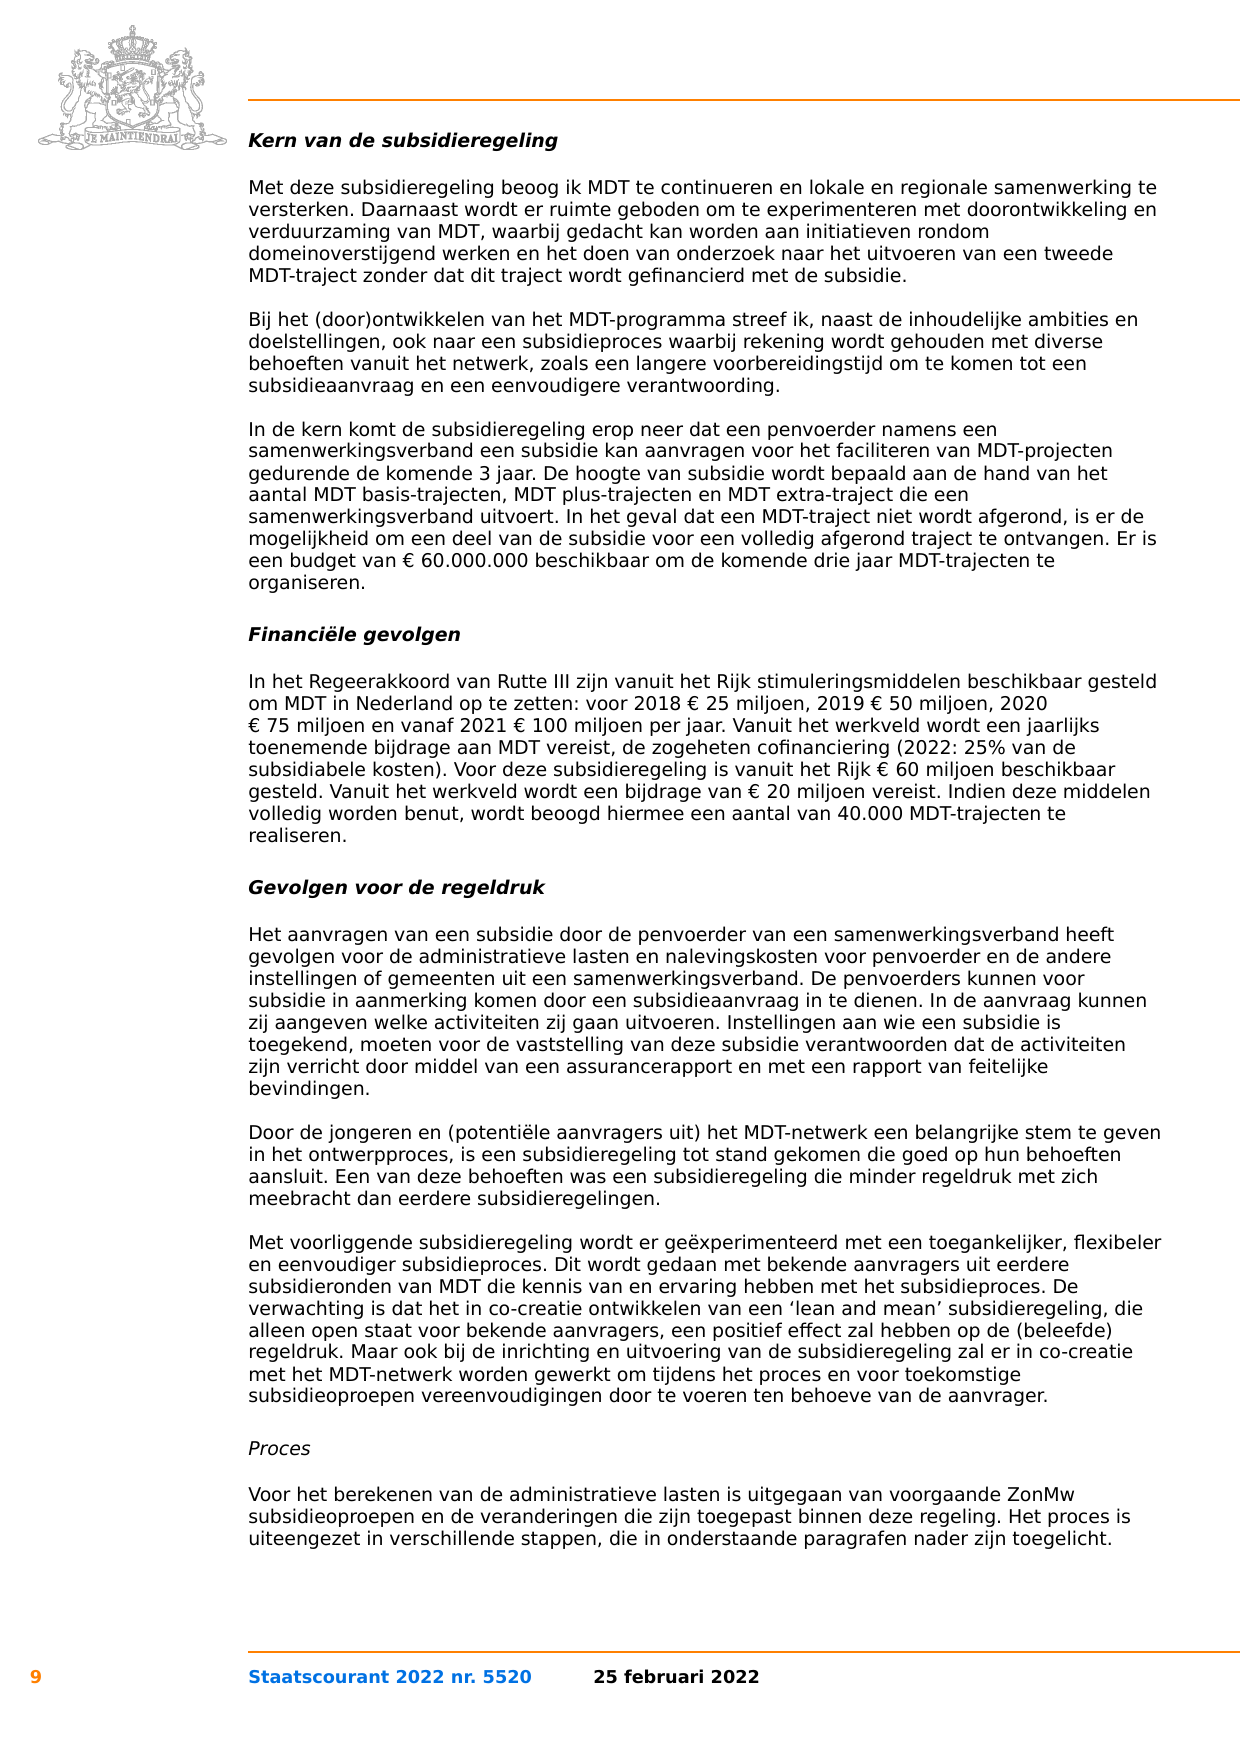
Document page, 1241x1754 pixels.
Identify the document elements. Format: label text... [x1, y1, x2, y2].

subtitle Kern van de subsidieregeling [248, 130, 1163, 152]
text Voor het berekenen van de administratieve lasten is uitgegaan van voorgaande ZonMw subsidieoproepen en de veranderingen die zijn toegepast binnen deze regeling. Het proces is uiteengezet in verschillende stappen, die in onderstaande paragrafen nader zijn toegelicht. [248, 1484, 1163, 1550]
subtitle Proces [248, 1437, 1163, 1459]
picture [38, 25, 227, 150]
text In het Regeerakkoord van Rutte III zijn vanuit het Rijk stimuleringsmiddelen beschikbaar gesteld om MDT in Nederland op te zetten: voor 2018 € 25 miljoen, 2019 € 50 miljoen, 2020 € 75 miljoen en vanaf 2021 € 100 miljoen per jaar. Vanuit het werkveld wordt een jaarlijks toenemende bijdrage aan MDT vereist, de zogeheten cofinanciering (2022: 25% van de subsidiabele kosten). Voor deze subsidieregeling is vanuit het Rijk € 60 miljoen beschikbaar gesteld. Vanuit het werkveld wordt een bijdrage van € 20 miljoen vereist. Indien deze middelen volledig worden benut, wordt beoogd hiermee een aantal van 40.000 MDT-trajecten te realiseren. [248, 671, 1163, 847]
text Bij het (door)ontwikkelen van het MDT-programma streef ik, naast de inhoudelijke ambities en doelstellingen, ook naar een subsidieproces waarbij rekening wordt gehouden met diverse behoeften vanuit het netwerk, zoals een langere voorbereidingstijd om te komen tot een subsidieaanvraag en een eenvoudigere verantwoording. [248, 309, 1163, 397]
text Met deze subsidieregeling beoog ik MDT te continueren en lokale en regionale samenwerking te versterken. Daarnaast wordt er ruimte geboden om te experimenteren met doorontwikkeling en verduurzaming van MDT, waarbij gedacht kan worden aan initiatieven rondom domeinoverstijgend werken en het doen van onderzoek naar het uitvoeren van een tweede MDT-traject zonder dat dit traject wordt gefinancierd met de subsidie. [248, 177, 1163, 287]
subtitle Financiële gevolgen [248, 624, 1163, 646]
text Het aanvragen van een subsidie door de penvoerder van een samenwerkingsverband heeft gevolgen voor de administratieve lasten en nalevingskosten voor penvoerder en de andere instellingen of gemeenten uit een samenwerkingsverband. De penvoerders kunnen voor subsidie in aanmerking komen door een subsidieaanvraag in te dienen. In de aanvraag kunnen zij aangeven welke activiteiten zij gaan uitvoeren. Instellingen aan wie een subsidie is toegekend, moeten voor de vaststelling van deze subsidie verantwoorden dat de activiteiten zijn verricht door middel van een assurancerapport en met een rapport van feitelijke bevindingen. [248, 924, 1163, 1100]
text Door de jongeren en (potentiële aanvragers uit) het MDT-netwerk een belangrijke stem te geven in het ontwerpproces, is een subsidieregeling tot stand gekomen die goed op hun behoeften aansluit. Een van deze behoeften was een subsidieregeling die minder regeldruk met zich meebracht dan eerdere subsidieregelingen. [248, 1122, 1163, 1210]
text In de kern komt de subsidieregeling erop neer dat een penvoerder namens een samenwerkingsverband een subsidie kan aanvragen voor het faciliteren van MDT-projecten gedurende de komende 3 jaar. De hoogte van subsidie wordt bepaald aan de hand van het aantal MDT basis-trajecten, MDT plus-trajecten en MDT extra-traject die een samenwerkingsverband uitvoert. In het geval dat een MDT-traject niet wordt afgerond, is er de mogelijkheid om een deel van de subsidie voor een volledig afgerond traject te ontvangen. Er is een budget van € 60.000.000 beschikbaar om de komende drie jaar MDT-trajecten te organiseren. [248, 418, 1163, 594]
subtitle Gevolgen voor de regeldruk [248, 877, 1163, 899]
text Met voorliggende subsidieregeling wordt er geëxperimenteerd met een toegankelijker, flexibeler en eenvoudiger subsidieproces. Dit wordt gedaan met bekende aanvragers uit eerdere subsidieronden van MDT die kennis van en ervaring hebben met het subsidieproces. De verwachting is dat het in co-creatie ontwikkelen van een ‘lean and mean’ subsidieregeling, die alleen open staat voor bekende aanvragers, een positief effect zal hebben op de (beleefde) regeldruk. Maar ook bij de inrichting en uitvoering van de subsidieregeling zal er in co-creatie met het MDT-netwerk worden gewerkt om tijdens het proces en voor toekomstige subsidieoproepen vereenvoudigingen door te voeren ten behoeve van de aanvrager. [248, 1232, 1163, 1407]
